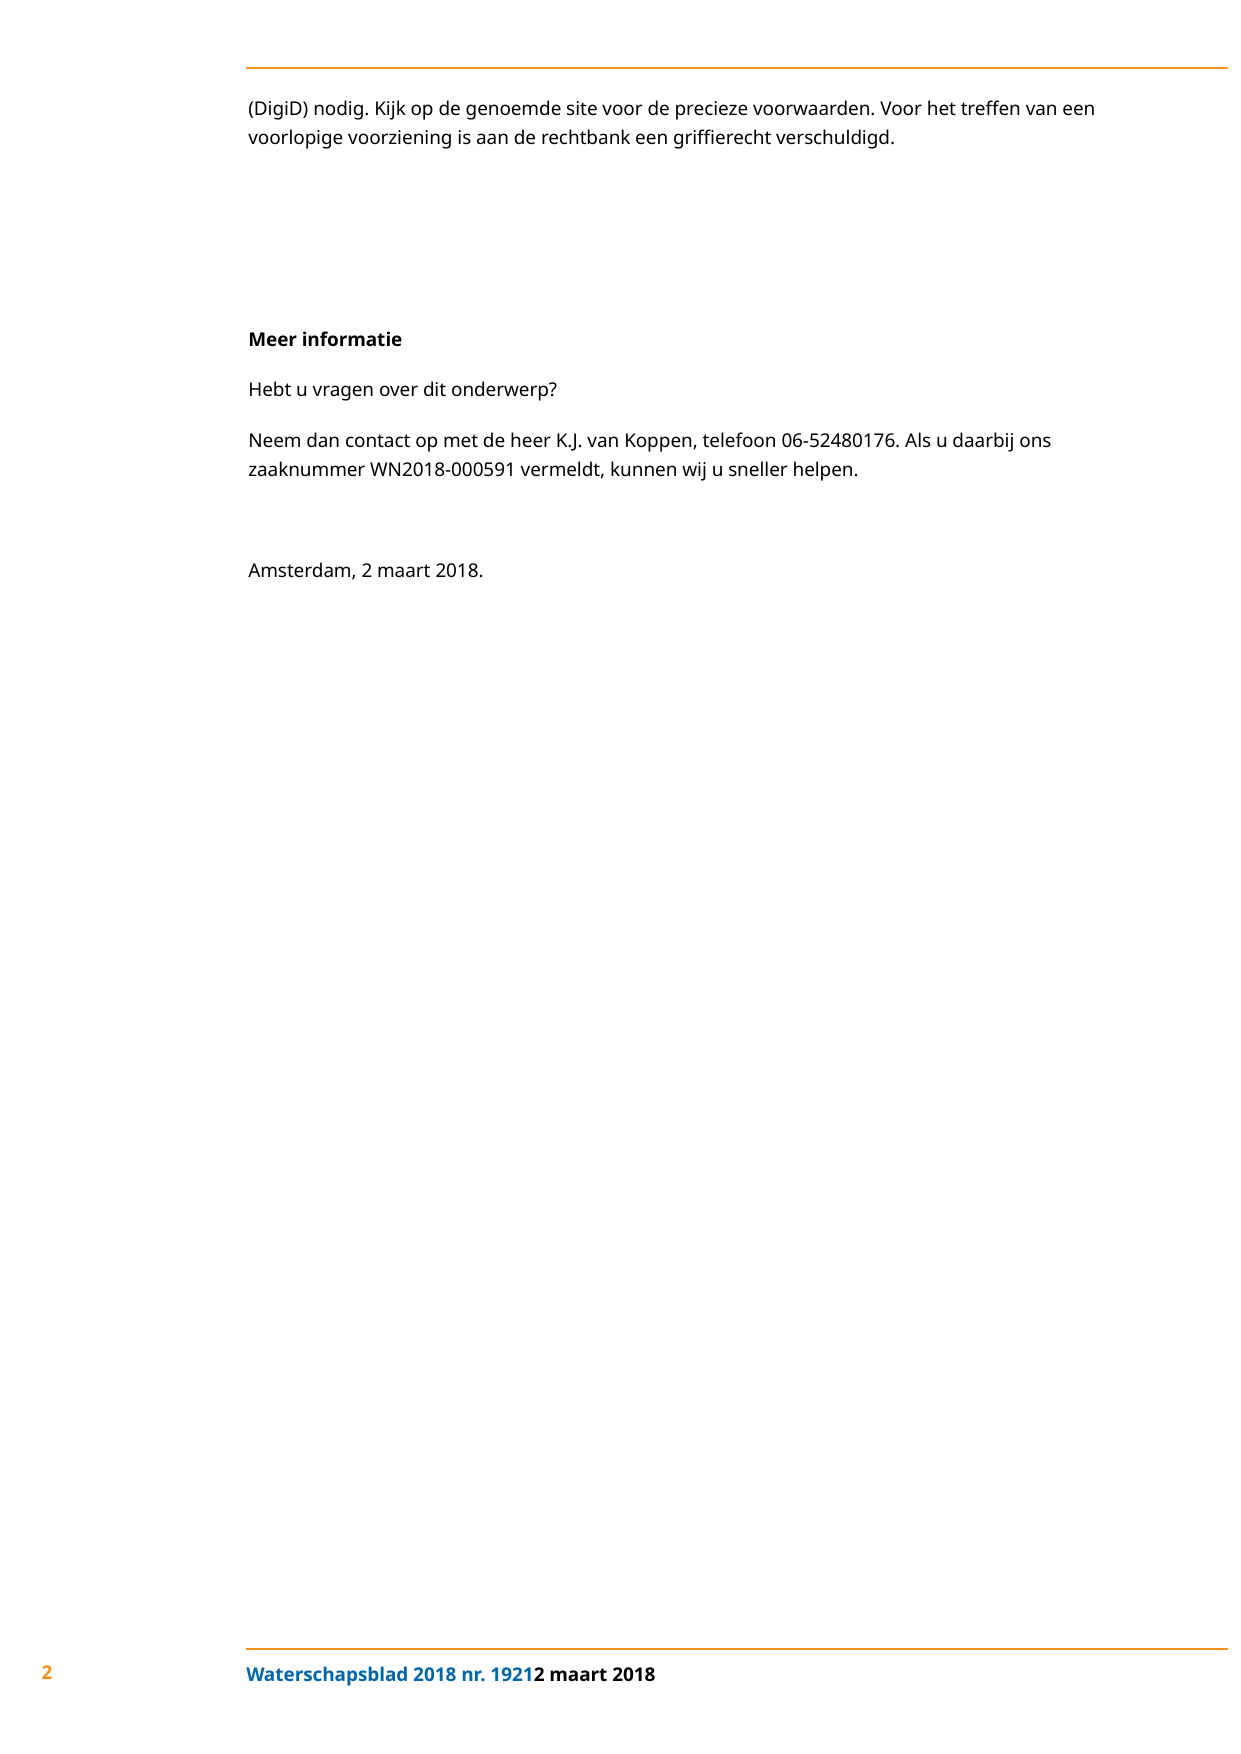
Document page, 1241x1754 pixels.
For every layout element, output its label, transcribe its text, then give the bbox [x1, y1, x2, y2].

text Neem dan contact op met de heer K.J. van Koppen, telefoon 06-52480176. Als u daarbij ons zaaknummer WN2018-000591 vermeldt, kunnen wij u sneller helpen. [248, 427, 1152, 482]
text Hebt u vragen over dit onderwerp? [248, 376, 1152, 402]
text Amsterdam, 2 maart 2018. [248, 557, 1152, 583]
text Meer informatie [248, 326, 1152, 352]
text (DigiD) nodig. Kijk op de genoemde site voor de precieze voorwaarden. Voor het treffen van een voorlopige voorziening is aan de rechtbank een griffierecht verschuldigd. [248, 95, 1152, 150]
picture [41, 47, 231, 172]
